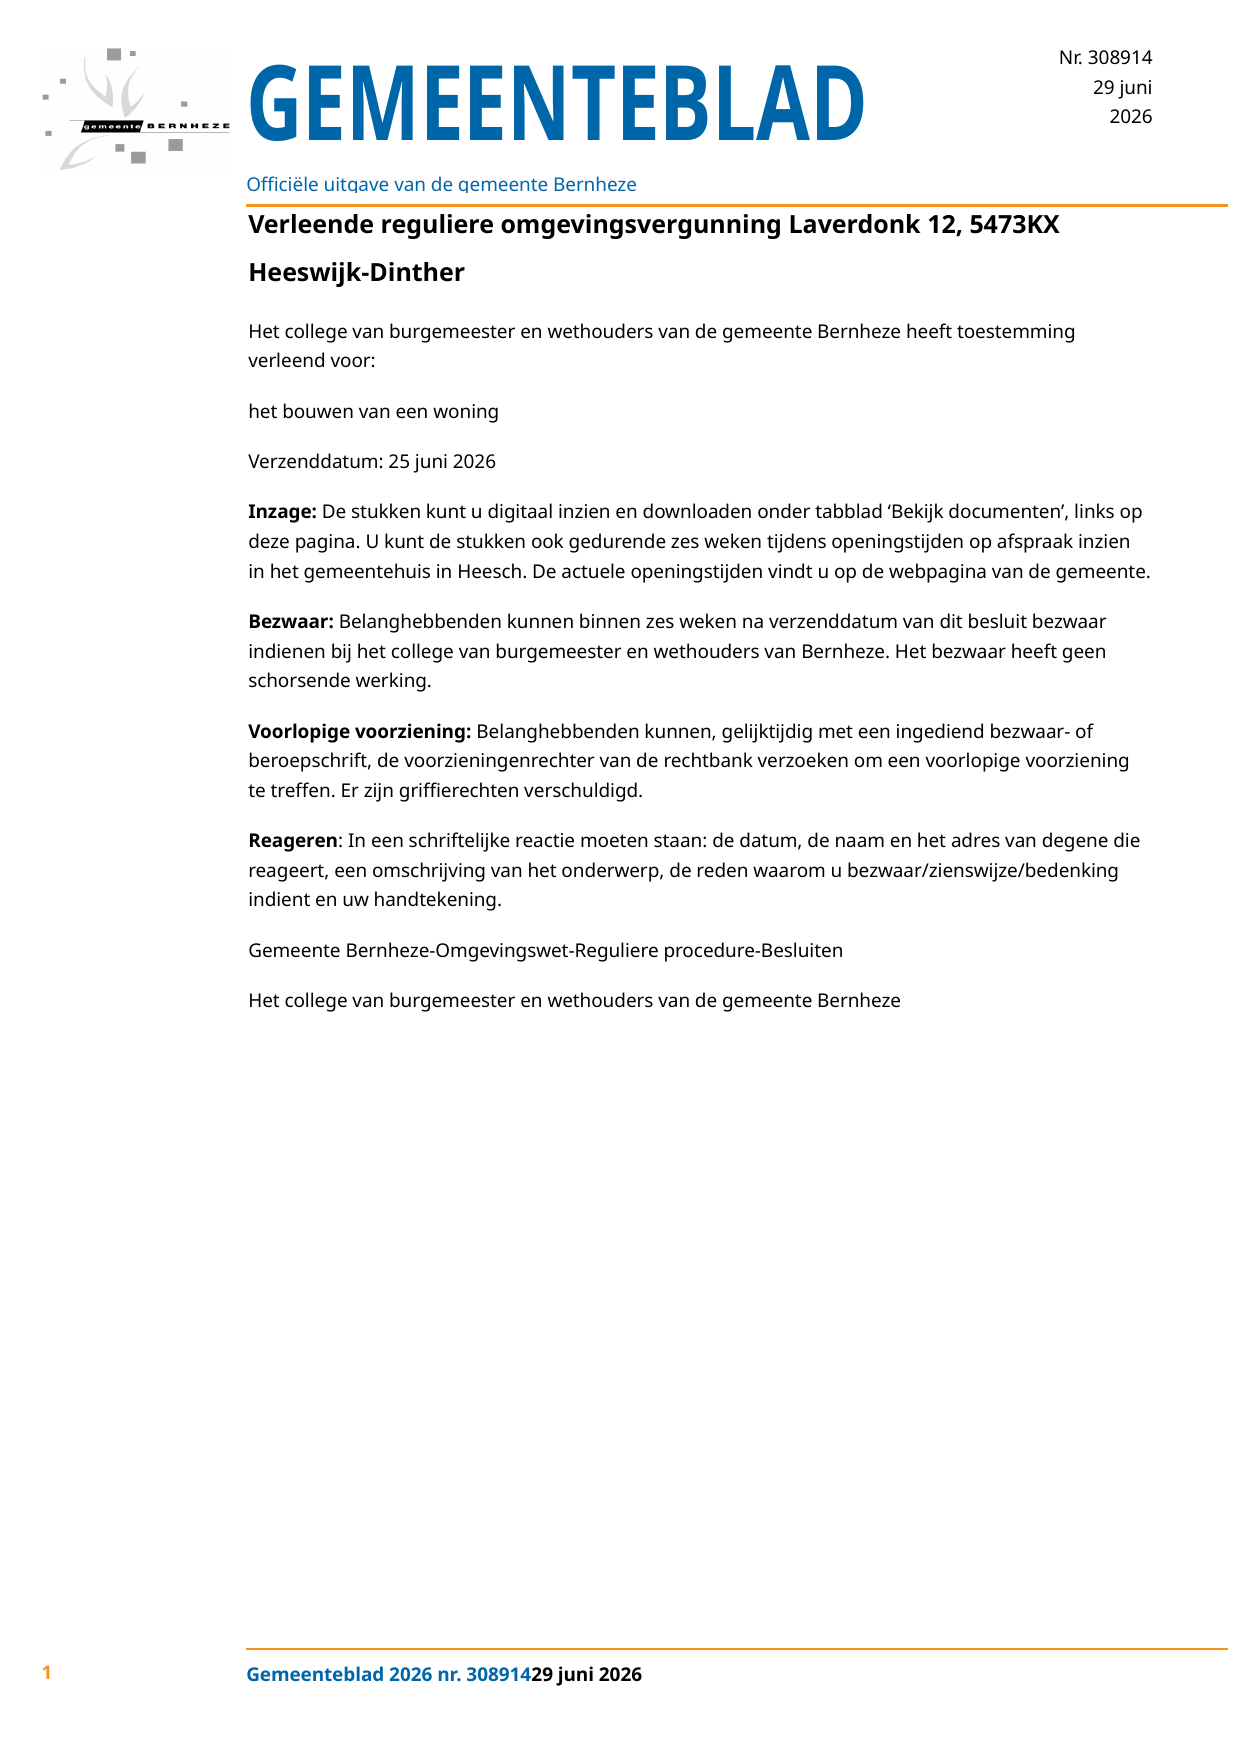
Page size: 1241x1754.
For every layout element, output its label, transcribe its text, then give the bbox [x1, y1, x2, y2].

text Het college van burgemeester en wethouders van de gemeente Bernheze [248, 987, 1152, 1013]
text Bezwaar: Belanghebbenden kunnen binnen zes weken na verzenddatum van dit besluit bezwaar indienen bij het college van burgemeester en wethouders van Bernheze. Het bezwaar heeft geen schorsende werking. [248, 608, 1152, 693]
text Het college van burgemeester en wethouders van de gemeente Bernheze heeft toestemming verleend voor: [248, 318, 1152, 373]
text Reageren: In een schriftelijke reactie moeten staan: de datum, de naam en het adres van degene die reageert, een omschrijving van het onderwerp, de reden waarom u bezwaar/zienswijze/bedenking indient en uw handtekening. [248, 827, 1152, 912]
text het bouwen van een woning [248, 398, 1152, 424]
text Verzenddatum: 25 juni 2026 [248, 448, 1152, 474]
text Verleende reguliere omgevingsvergunning Laverdonk 12, 5473KX Heeswijk-Dinther [248, 207, 1152, 288]
picture [41, 47, 231, 172]
text Voorlopige voorziening: Belanghebbenden kunnen, gelijktijdig met een ingediend bezwaar- of beroepschrift, de voorzieningenrechter van de rechtbank verzoeken om een voorlopige voorziening te treffen. Er zijn griffierechten verschuldigd. [248, 718, 1152, 803]
text Gemeente Bernheze-Omgevingswet-Reguliere procedure-Besluiten [248, 937, 1152, 963]
text Inzage: De stukken kunt u digitaal inzien en downloaden onder tabblad ‘Bekijk documenten’, links op deze pagina. U kunt de stukken ook gedurende zes weken tijdens openingstijden op afspraak inzien in het gemeentehuis in Heesch. De actuele openingstijden vindt u op de webpagina van de gemeente. [248, 499, 1152, 584]
